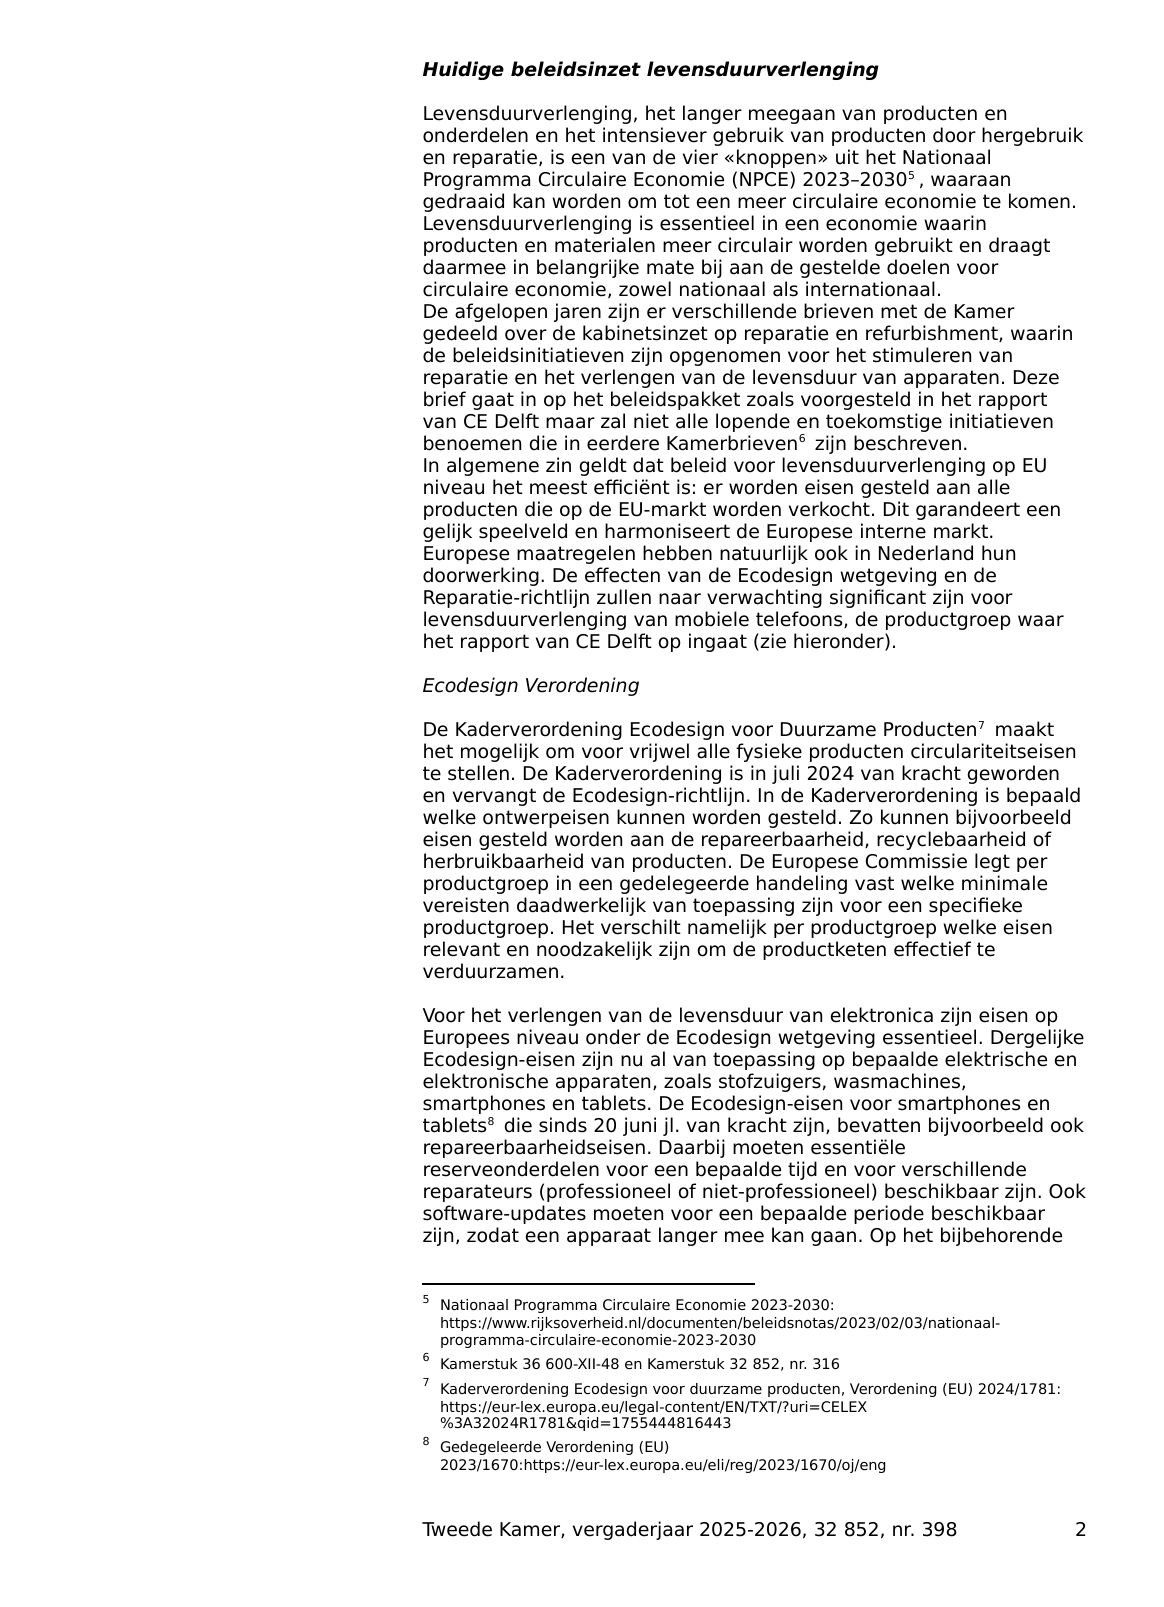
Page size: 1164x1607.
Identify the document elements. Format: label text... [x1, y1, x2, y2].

subtitle Ecodesign Verordening [422, 675, 1087, 697]
text Nationaal Programma Circulaire Economie 2023-2030: https://www.rijksoverheid.nl/documenten/beleidsnotas/2023/02/03/nationaal-programma-circulaire-economie-2023-2030 [422, 1293, 1087, 1349]
text Kaderverordening Ecodesign voor duurzame producten, Verordening (EU) 2024/1781: https://eur-lex.europa.eu/legal-content/EN/TXT/?uri=CELEX%3A32024R1781&qid=1755444816443 [422, 1377, 1087, 1432]
text De Kaderverordening Ecodesign voor Duurzame Producten maakt het mogelijk om voor vrijwel alle fysieke producten circulariteitseisen te stellen. De Kaderverordening is in juli 2024 van kracht geworden en vervangt de Ecodesign-richtlijn. In de Kaderverordening is bepaald welke ontwerpeisen kunnen worden gesteld. Zo kunnen bijvoorbeeld eisen gesteld worden aan de repareerbaarheid, recyclebaarheid of herbruikbaarheid van producten. De Europese Commissie legt per productgroep in een gedelegeerde handeling vast welke minimale vereisten daadwerkelijk van toepassing zijn voor een specifieke productgroep. Het verschilt namelijk per productgroep welke eisen relevant en noodzakelijk zijn om de productketen effectief te verduurzamen. [422, 719, 1087, 983]
text Voor het verlengen van de levensduur van elektronica zijn eisen op Europees niveau onder de Ecodesign wetgeving essentieel. Dergelijke Ecodesign-eisen zijn nu al van toepassing op bepaalde elektrische en elektronische apparaten, zoals stofzuigers, wasmachines, smartphones en tablets. De Ecodesign-eisen voor smartphones en tablets die sinds 20 juni jl. van kracht zijn, bevatten bijvoorbeeld ook repareerbaarheidseisen. Daarbij moeten essentiële reserveonderdelen voor een bepaalde tijd en voor verschillende reparateurs (professioneel of niet-professioneel) beschikbaar zijn. Ook software-updates moeten voor een bepaalde periode beschikbaar zijn, zodat een apparaat langer mee kan gaan. Op het bijbehorende [422, 1005, 1087, 1247]
text Kamerstuk 36 600-XII-48 en Kamerstuk 32 852, nr. 316 [422, 1352, 1087, 1374]
subtitle Huidige beleidsinzet levensduurverlenging [422, 59, 1087, 81]
text In algemene zin geldt dat beleid voor levensduurverlenging op EU niveau het meest efficiënt is: er worden eisen gesteld aan alle producten die op de EU-markt worden verkocht. Dit garandeert een gelijk speelveld en harmoniseert de Europese interne markt. Europese maatregelen hebben natuurlijk ook in Nederland hun doorwerking. De effecten van de Ecodesign wetgeving en de Reparatie-richtlijn zullen naar verwachting significant zijn voor levensduurverlenging van mobiele telefoons, de productgroep waar het rapport van CE Delft op ingaat (zie hieronder). [422, 455, 1087, 653]
text Levensduurverlenging, het langer meegaan van producten en onderdelen en het intensiever gebruik van producten door hergebruik en reparatie, is een van de vier «knoppen» uit het Nationaal Programma Circulaire Economie (NPCE) 2023–2030, waaraan gedraaid kan worden om tot een meer circulaire economie te komen. Levensduurverlenging is essentieel in een economie waarin producten en materialen meer circulair worden gebruikt en draagt daarmee in belangrijke mate bij aan de gestelde doelen voor circulaire economie, zowel nationaal als internationaal. [422, 103, 1087, 301]
text De afgelopen jaren zijn er verschillende brieven met de Kamer gedeeld over de kabinetsinzet op reparatie en refurbishment, waarin de beleidsinitiatieven zijn opgenomen voor het stimuleren van reparatie en het verlengen van de levensduur van apparaten. Deze brief gaat in op het beleidspakket zoals voorgesteld in het rapport van CE Delft maar zal niet alle lopende en toekomstige initiatieven benoemen die in eerdere Kamerbrieven zijn beschreven. [422, 301, 1087, 455]
text Gedegeleerde Verordening (EU) 2023/1670:https://eur-lex.europa.eu/eli/reg/2023/1670/oj/eng [422, 1435, 1087, 1474]
